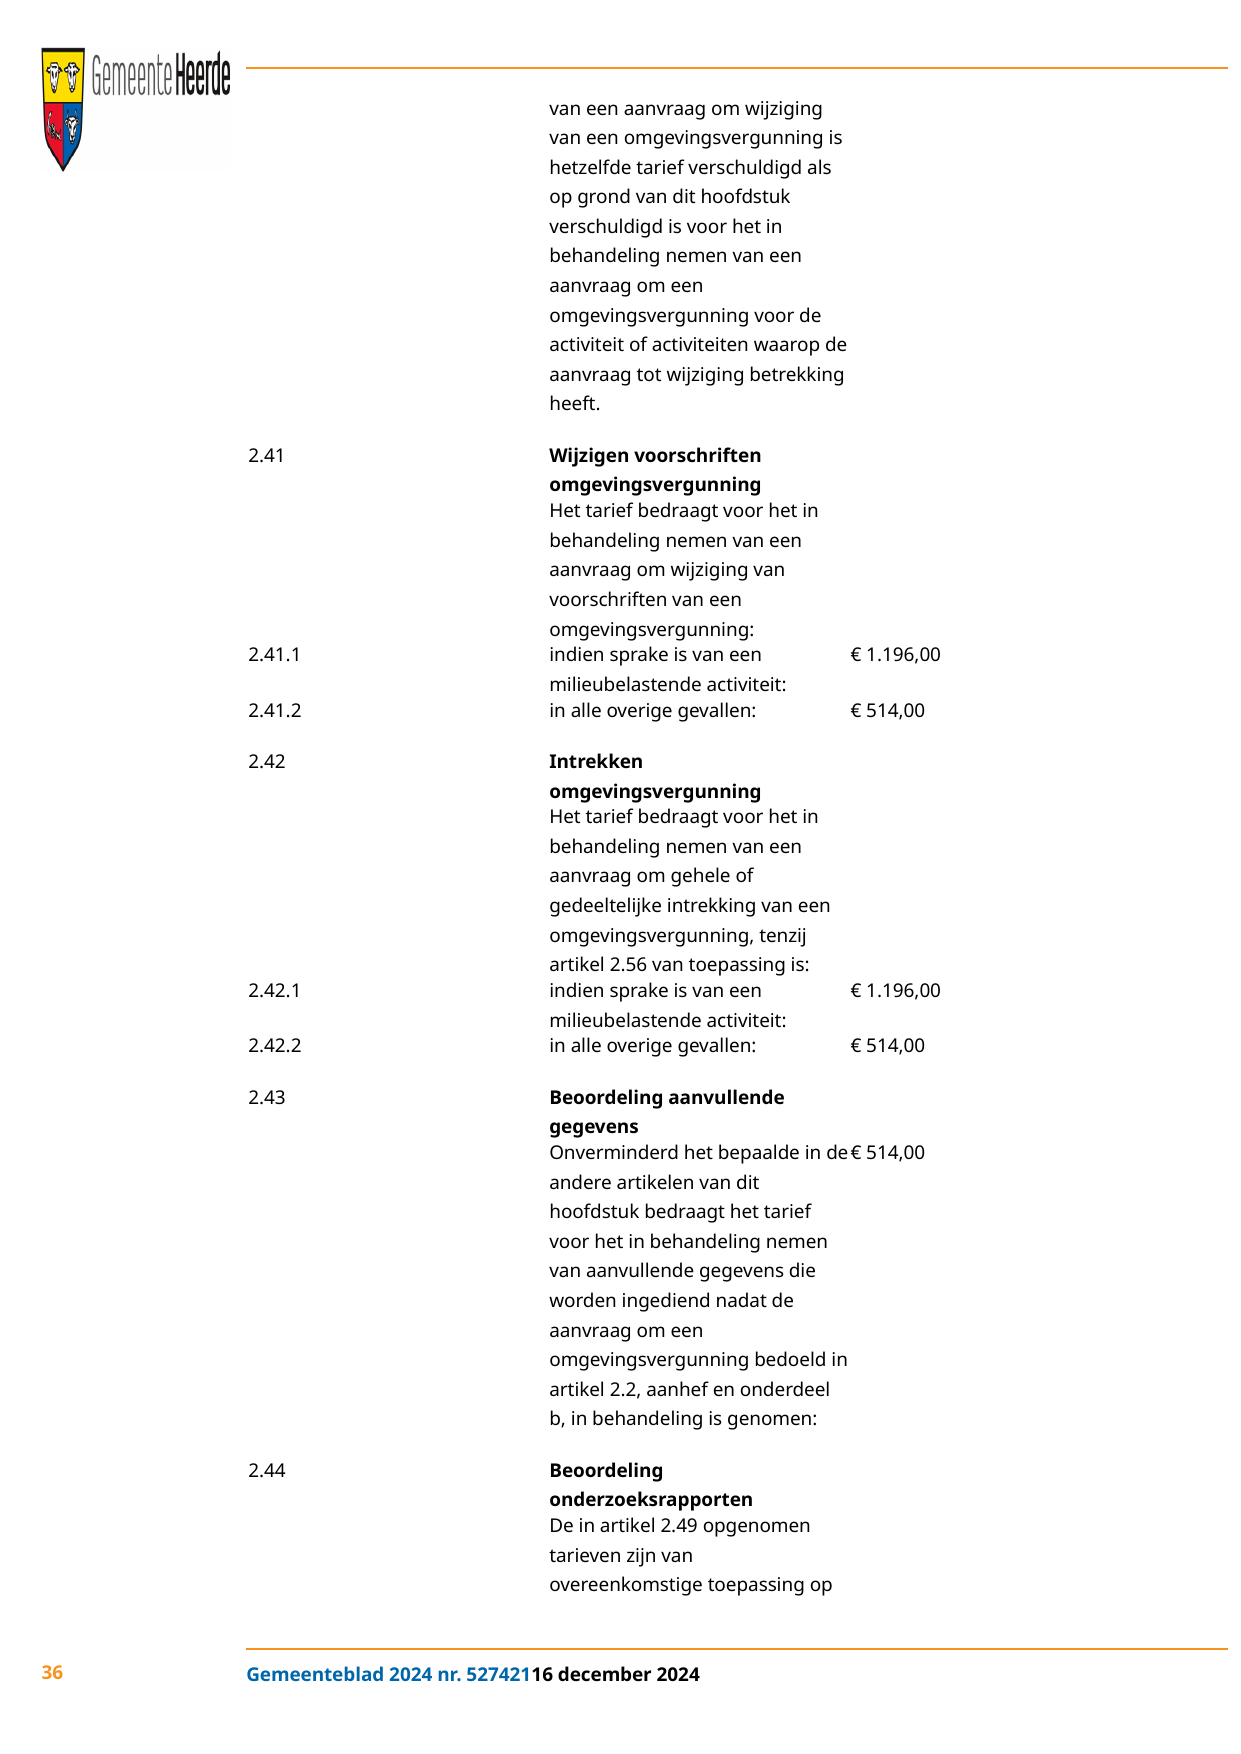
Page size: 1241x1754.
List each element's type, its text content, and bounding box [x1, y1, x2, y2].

table_cell Beoordeling onderzoeksrapporten [549, 1457, 850, 1512]
table_cell 2.41.1 [248, 641, 549, 697]
picture [41, 47, 231, 172]
table_cell [248, 1512, 549, 1597]
table_cell [850, 1058, 1152, 1084]
table_cell [549, 1058, 850, 1084]
table_cell Intrekken omgevingsvergunning [549, 748, 850, 803]
table_cell [850, 442, 1152, 497]
table_cell indien sprake is van een milieubelastende activiteit: [549, 641, 850, 697]
table_cell De in artikel 2.49 opgenomen tarieven zijn van overeenkomstige toepassing op [549, 1512, 850, 1597]
table_cell indien sprake is van een milieubelastende activiteit: [549, 977, 850, 1032]
table_cell € 514,00 [850, 697, 1152, 722]
table_cell [549, 416, 850, 442]
table_cell Beoordeling aanvullende gegevens [549, 1084, 850, 1139]
table_cell in alle overige gevallen: [549, 697, 850, 722]
table_cell van een aanvraag om wijziging van een omgevingsvergunning is hetzelfde tarief verschuldigd als op grond van dit hoofdstuk verschuldigd is voor het in behandeling nemen van een aanvraag om een omgevingsvergunning voor de activiteit of activiteiten waarop de aanvraag tot wijziging betrekking heeft. [549, 95, 850, 416]
table_cell € 514,00 [850, 1033, 1152, 1058]
table_cell [248, 1431, 549, 1457]
table_cell [549, 723, 850, 748]
table_cell € 1.196,00 [850, 641, 1152, 697]
table_cell [850, 498, 1152, 641]
table_cell [248, 498, 549, 641]
table_cell [850, 1084, 1152, 1139]
table_cell [850, 1431, 1152, 1457]
table_cell [248, 416, 549, 442]
table_cell [850, 1512, 1152, 1597]
table_cell € 514,00 [850, 1139, 1152, 1431]
table_cell Het tarief bedraagt voor het in behandeling nemen van een aanvraag om wijziging van voorschriften van een omgevingsvergunning: [549, 498, 850, 641]
table_cell € 1.196,00 [850, 977, 1152, 1032]
table_cell [248, 1058, 549, 1084]
table_cell [850, 804, 1152, 977]
table_cell 2.41.2 [248, 697, 549, 722]
table_cell [850, 416, 1152, 442]
table_cell [850, 748, 1152, 803]
table_cell 2.41 [248, 442, 549, 497]
table_cell 2.43 [248, 1084, 549, 1139]
table_cell [850, 723, 1152, 748]
table_cell Onverminderd het bepaalde in de andere artikelen van dit hoofdstuk bedraagt het tarief voor het in behandeling nemen van aanvullende gegevens die worden ingediend nadat de aanvraag om een omgevingsvergunning bedoeld in artikel 2.2, aanhef en onderdeel b, in behandeling is genomen: [549, 1139, 850, 1431]
table_cell [850, 95, 1152, 416]
table_cell 2.44 [248, 1457, 549, 1512]
table_cell [549, 1431, 850, 1457]
table_cell Het tarief bedraagt voor het in behandeling nemen van een aanvraag om gehele of gedeeltelijke intrekking van een omgevingsvergunning, tenzij artikel 2.56 van toepassing is: [549, 804, 850, 977]
table_cell 2.42.1 [248, 977, 549, 1032]
table_cell 2.42.2 [248, 1033, 549, 1058]
table_cell in alle overige gevallen: [549, 1033, 850, 1058]
table_cell [248, 723, 549, 748]
table_cell [248, 1139, 549, 1431]
table_cell [248, 804, 549, 977]
table_cell [248, 95, 549, 416]
table_cell 2.42 [248, 748, 549, 803]
table_cell Wijzigen voorschriften omgevingsvergunning [549, 442, 850, 497]
table_cell [850, 1457, 1152, 1512]
